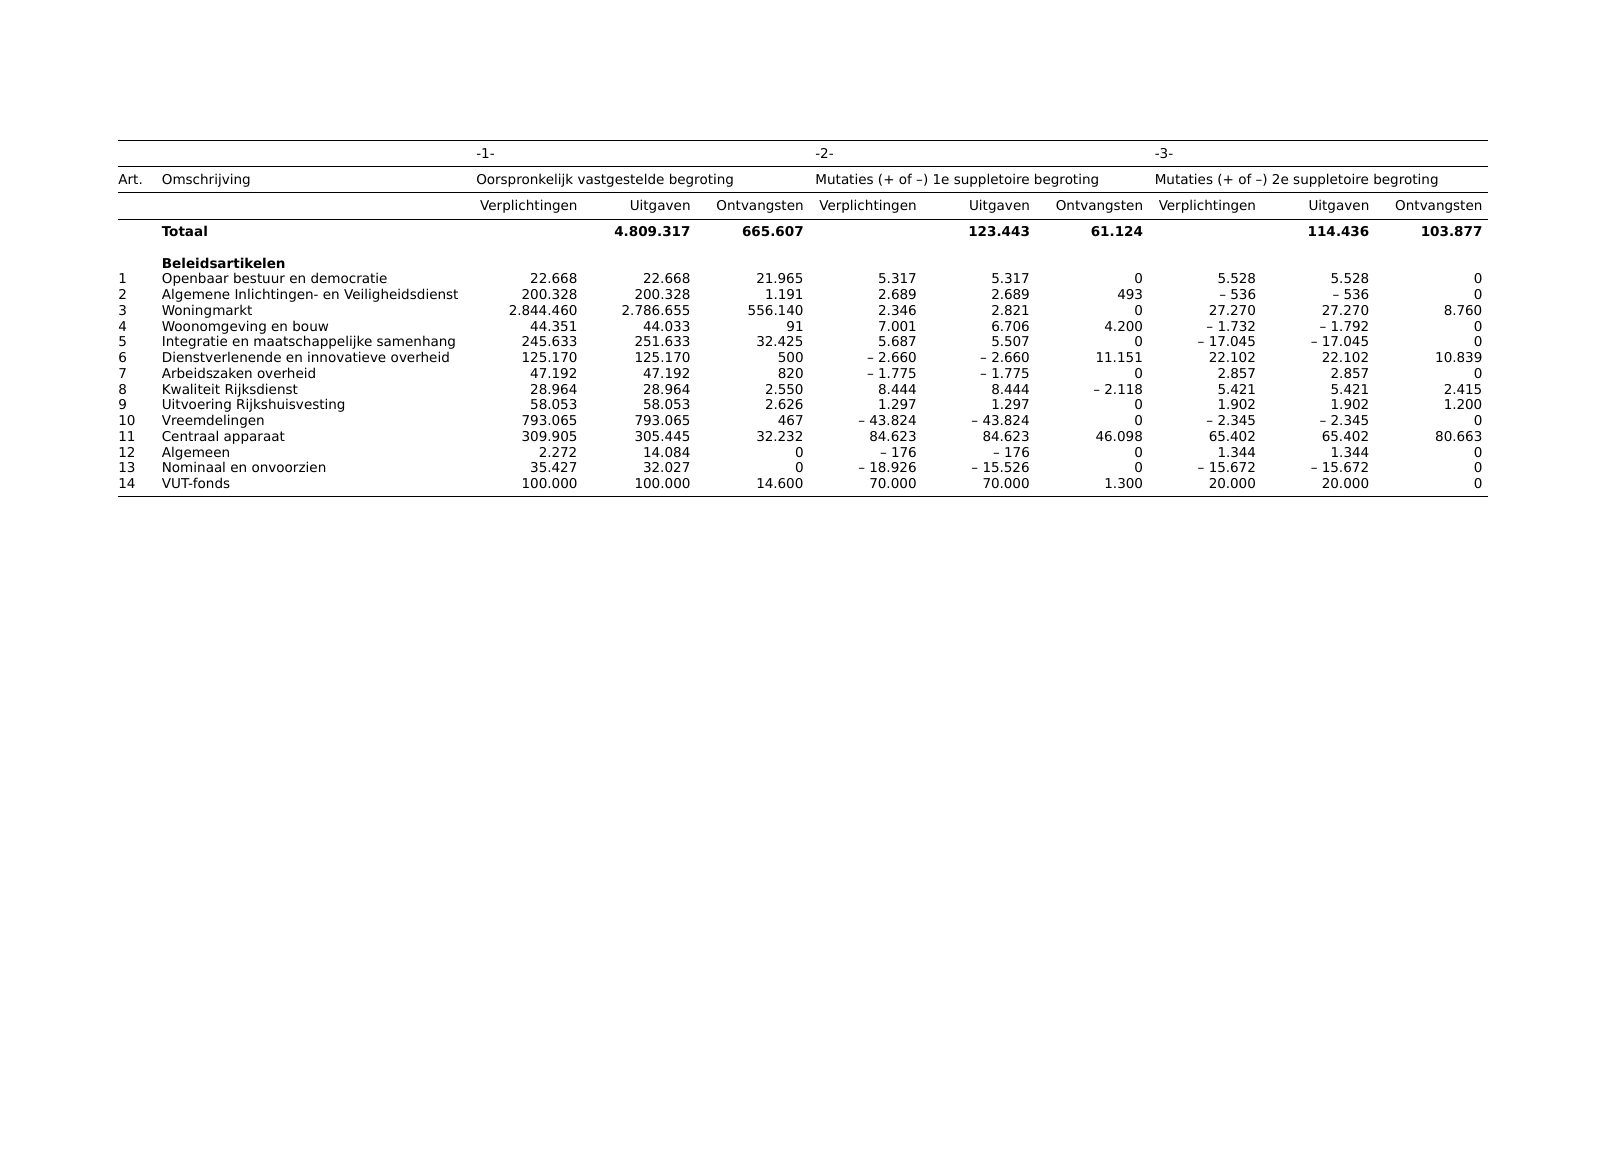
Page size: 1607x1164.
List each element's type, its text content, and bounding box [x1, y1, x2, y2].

table_cell 80.663 [1375, 429, 1488, 444]
table_header -3- [1149, 141, 1488, 166]
table_cell 32.425 [696, 334, 809, 350]
table_cell 1.902 [1262, 397, 1375, 413]
table_cell [696, 256, 809, 271]
table_header -1- [470, 141, 809, 166]
table_cell 58.053 [583, 397, 696, 413]
table_cell – 176 [809, 444, 922, 460]
table_cell Uitgaven [583, 193, 696, 218]
table_cell – 1.792 [1262, 319, 1375, 334]
table_cell 8.760 [1375, 303, 1488, 318]
table_cell 305.445 [583, 429, 696, 444]
table_cell 665.607 [696, 220, 809, 240]
table_cell [809, 220, 922, 240]
table_cell 0 [1375, 319, 1488, 334]
table_cell Ontvangsten [1375, 193, 1488, 218]
table_cell 22.668 [470, 271, 583, 287]
table_cell 2.626 [696, 397, 809, 413]
table_cell Woonomgeving en bouw [156, 319, 470, 334]
table_cell [118, 193, 156, 218]
table_cell 65.402 [1262, 429, 1375, 444]
table_cell 0 [1375, 413, 1488, 429]
table_cell 1.297 [809, 397, 922, 413]
table_cell 200.328 [583, 287, 696, 303]
table_cell 556.140 [696, 303, 809, 318]
table_cell 125.170 [470, 350, 583, 366]
table_cell 5.507 [923, 334, 1036, 350]
table_cell 0 [1375, 460, 1488, 476]
table_cell [156, 193, 470, 218]
table_cell 21.965 [696, 271, 809, 287]
table_cell – 15.526 [923, 460, 1036, 476]
table_cell [809, 256, 922, 271]
table_cell 20.000 [1149, 476, 1262, 496]
table_cell – 18.926 [809, 460, 922, 476]
table_cell 47.192 [470, 366, 583, 381]
table_cell 14 [118, 476, 156, 496]
table_cell 13 [118, 460, 156, 476]
table_header [118, 141, 156, 166]
table_cell – 176 [923, 444, 1036, 460]
table_cell Oorspronkelijk vastgestelde begroting [470, 167, 809, 192]
table_cell 1.200 [1375, 397, 1488, 413]
table_cell 22.668 [583, 271, 696, 287]
table_cell Uitvoering Rijkshuisvesting [156, 397, 470, 413]
table_cell 0 [1036, 413, 1149, 429]
table_cell 4 [118, 319, 156, 334]
table_cell – 536 [1149, 287, 1262, 303]
table_cell [470, 256, 583, 271]
table_cell 2.415 [1375, 381, 1488, 397]
table_cell 793.065 [583, 413, 696, 429]
table_cell 251.633 [583, 334, 696, 350]
table_cell Nominaal en onvoorzien [156, 460, 470, 476]
table_cell 22.102 [1262, 350, 1375, 366]
table_cell 0 [1375, 334, 1488, 350]
table_cell 7.001 [809, 319, 922, 334]
table_cell 46.098 [1036, 429, 1149, 444]
table_cell 44.033 [583, 319, 696, 334]
table_cell – 2.345 [1149, 413, 1262, 429]
table_header -2- [809, 141, 1149, 166]
table_cell 5.421 [1262, 381, 1375, 397]
table_cell 245.633 [470, 334, 583, 350]
table_cell 500 [696, 350, 809, 366]
table_cell 5.528 [1149, 271, 1262, 287]
table_cell 28.964 [470, 381, 583, 397]
table_cell – 43.824 [923, 413, 1036, 429]
table_cell – 1.775 [923, 366, 1036, 381]
table_cell 793.065 [470, 413, 583, 429]
table_cell Uitgaven [923, 193, 1036, 218]
table_cell 32.232 [696, 429, 809, 444]
table_cell [923, 240, 1036, 256]
table_cell 1.191 [696, 287, 809, 303]
table_cell 2 [118, 287, 156, 303]
table_cell Kwaliteit Rijksdienst [156, 381, 470, 397]
table_cell Totaal [156, 220, 470, 240]
table_cell – 43.824 [809, 413, 922, 429]
table_cell 3 [118, 303, 156, 318]
table_cell 0 [1036, 397, 1149, 413]
table_cell Algemeen [156, 444, 470, 460]
table_cell 6 [118, 350, 156, 366]
table_cell 2.272 [470, 444, 583, 460]
table_cell 58.053 [470, 397, 583, 413]
table_cell 0 [1036, 444, 1149, 460]
table_cell 5.421 [1149, 381, 1262, 397]
table_cell 1.344 [1262, 444, 1375, 460]
table_cell 10.839 [1375, 350, 1488, 366]
table_cell 12 [118, 444, 156, 460]
table_cell 0 [1375, 366, 1488, 381]
table_cell Art. [118, 167, 156, 192]
table_cell [696, 240, 809, 256]
table_cell – 1.732 [1149, 319, 1262, 334]
table_cell 47.192 [583, 366, 696, 381]
table_cell 100.000 [583, 476, 696, 496]
table_cell 8 [118, 381, 156, 397]
table_cell 0 [1375, 476, 1488, 496]
table_cell 2.857 [1262, 366, 1375, 381]
table_cell 0 [696, 444, 809, 460]
table_cell 100.000 [470, 476, 583, 496]
table_cell Mutaties (+ of –) 2e suppletoire begroting [1149, 167, 1488, 192]
table_cell 91 [696, 319, 809, 334]
table_cell – 15.672 [1262, 460, 1375, 476]
table_cell – 2.660 [923, 350, 1036, 366]
table_cell [156, 240, 470, 256]
table_cell 8.444 [809, 381, 922, 397]
table_cell 2.821 [923, 303, 1036, 318]
table_cell 2.786.655 [583, 303, 696, 318]
table_cell Beleidsartikelen [156, 256, 470, 271]
table_cell 5.687 [809, 334, 922, 350]
table_cell 5 [118, 334, 156, 350]
table_cell [583, 256, 696, 271]
table_cell 35.427 [470, 460, 583, 476]
table_cell [1149, 256, 1262, 271]
table_cell [583, 240, 696, 256]
table_cell Mutaties (+ of –) 1e suppletoire begroting [809, 167, 1149, 192]
table_cell – 15.672 [1149, 460, 1262, 476]
table_cell – 1.775 [809, 366, 922, 381]
table_cell [1149, 220, 1262, 240]
table_cell 123.443 [923, 220, 1036, 240]
table_cell 4.200 [1036, 319, 1149, 334]
table_cell 1.902 [1149, 397, 1262, 413]
table_cell 22.102 [1149, 350, 1262, 366]
table_cell Omschrijving [156, 167, 470, 192]
table_cell Verplichtingen [1149, 193, 1262, 218]
table_cell 2.689 [809, 287, 922, 303]
table_cell 0 [1375, 287, 1488, 303]
table_cell [1262, 240, 1375, 256]
table_cell Algemene Inlichtingen- en Veiligheidsdienst [156, 287, 470, 303]
table_cell – 2.118 [1036, 381, 1149, 397]
table_cell Uitgaven [1262, 193, 1375, 218]
table_cell 61.124 [1036, 220, 1149, 240]
table_cell 5.317 [809, 271, 922, 287]
table_cell [1262, 256, 1375, 271]
table_cell Verplichtingen [470, 193, 583, 218]
table_cell – 17.045 [1262, 334, 1375, 350]
table_cell [809, 240, 922, 256]
table_cell 6.706 [923, 319, 1036, 334]
table_cell 70.000 [923, 476, 1036, 496]
table_cell Ontvangsten [1036, 193, 1149, 218]
table_cell 0 [1036, 303, 1149, 318]
table_cell 7 [118, 366, 156, 381]
table_cell [923, 256, 1036, 271]
table_cell 0 [1036, 366, 1149, 381]
table_cell [470, 220, 583, 240]
table_cell 14.084 [583, 444, 696, 460]
table_cell 27.270 [1262, 303, 1375, 318]
table_cell 2.844.460 [470, 303, 583, 318]
table_cell 2.689 [923, 287, 1036, 303]
table_cell 5.317 [923, 271, 1036, 287]
table_cell – 17.045 [1149, 334, 1262, 350]
table_cell 0 [1375, 271, 1488, 287]
table_cell [1149, 240, 1262, 256]
table_cell VUT-fonds [156, 476, 470, 496]
table_cell 28.964 [583, 381, 696, 397]
table_cell 467 [696, 413, 809, 429]
table_cell 0 [1036, 271, 1149, 287]
table_cell Arbeidszaken overheid [156, 366, 470, 381]
table_cell 0 [1036, 460, 1149, 476]
table_cell 11.151 [1036, 350, 1149, 366]
table_cell 1.344 [1149, 444, 1262, 460]
table_cell 10 [118, 413, 156, 429]
table_cell [1375, 240, 1488, 256]
table_cell 103.877 [1375, 220, 1488, 240]
table_cell 309.905 [470, 429, 583, 444]
table_cell Verplichtingen [809, 193, 922, 218]
table_cell – 2.345 [1262, 413, 1375, 429]
table_cell 4.809.317 [583, 220, 696, 240]
table_cell Dienstverlenende en innovatieve overheid [156, 350, 470, 366]
table_cell – 536 [1262, 287, 1375, 303]
table_cell 820 [696, 366, 809, 381]
table_cell 84.623 [923, 429, 1036, 444]
table_cell 2.857 [1149, 366, 1262, 381]
table_cell 2.550 [696, 381, 809, 397]
table_cell 5.528 [1262, 271, 1375, 287]
table_cell 65.402 [1149, 429, 1262, 444]
table_cell [118, 220, 156, 240]
table_cell [118, 256, 156, 271]
table_cell Integratie en maatschappelijke samenhang [156, 334, 470, 350]
table_cell 44.351 [470, 319, 583, 334]
table_cell Woningmarkt [156, 303, 470, 318]
table_cell 0 [1036, 334, 1149, 350]
table_cell 1.297 [923, 397, 1036, 413]
table_cell 114.436 [1262, 220, 1375, 240]
table_cell 11 [118, 429, 156, 444]
table_cell 27.270 [1149, 303, 1262, 318]
table_cell 14.600 [696, 476, 809, 496]
table_cell 1.300 [1036, 476, 1149, 496]
table_cell [1036, 256, 1149, 271]
table_cell Ontvangsten [696, 193, 809, 218]
table_cell 0 [1375, 444, 1488, 460]
table_cell 2.346 [809, 303, 922, 318]
table_cell 125.170 [583, 350, 696, 366]
table_cell 0 [696, 460, 809, 476]
table_cell 70.000 [809, 476, 922, 496]
table_cell [1375, 256, 1488, 271]
table_cell 84.623 [809, 429, 922, 444]
table_cell 9 [118, 397, 156, 413]
table_cell 8.444 [923, 381, 1036, 397]
table_cell Openbaar bestuur en democratie [156, 271, 470, 287]
table_header [156, 141, 470, 166]
table_cell 32.027 [583, 460, 696, 476]
table_cell [1036, 240, 1149, 256]
table_cell [118, 240, 156, 256]
table_cell [470, 240, 583, 256]
table_cell 20.000 [1262, 476, 1375, 496]
table_cell 493 [1036, 287, 1149, 303]
table_cell Vreemdelingen [156, 413, 470, 429]
table_cell – 2.660 [809, 350, 922, 366]
table_cell 200.328 [470, 287, 583, 303]
table_cell Centraal apparaat [156, 429, 470, 444]
table_cell 1 [118, 271, 156, 287]
